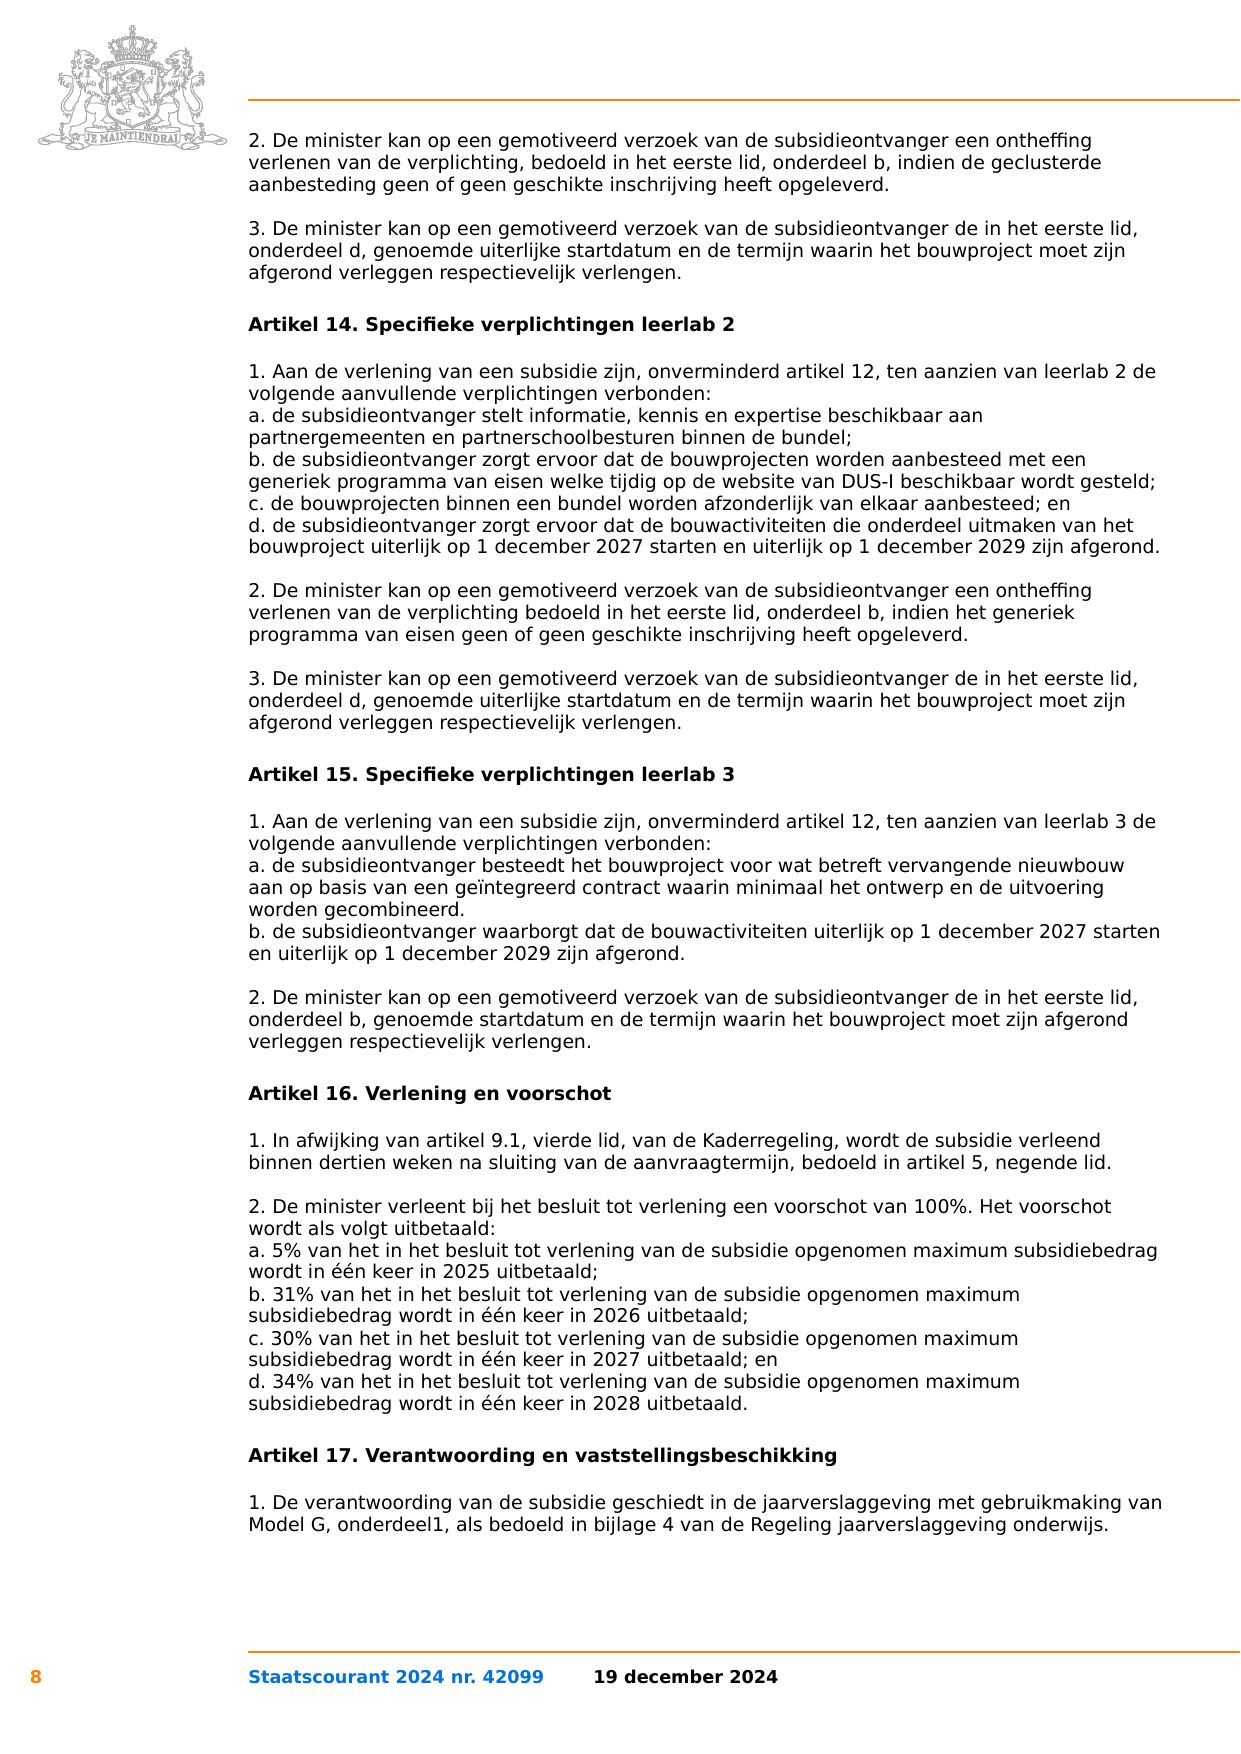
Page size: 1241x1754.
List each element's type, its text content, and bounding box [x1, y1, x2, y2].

subtitle Artikel 17. Verantwoording en vaststellingsbeschikking [248, 1445, 1163, 1467]
text c. 30% van het in het besluit tot verlening van de subsidie opgenomen maximum subsidiebedrag wordt in één keer in 2027 uitbetaald; en [248, 1327, 1163, 1371]
subtitle Artikel 15. Specifieke verplichtingen leerlab 3 [248, 764, 1163, 786]
text b. de subsidieontvanger waarborgt dat de bouwactiviteiten uiterlijk op 1 december 2027 starten en uiterlijk op 1 december 2029 zijn afgerond. [248, 921, 1163, 965]
picture [38, 25, 227, 150]
text 2. De minister kan op een gemotiveerd verzoek van de subsidieontvanger een ontheffing verlenen van de verplichting bedoeld in het eerste lid, onderdeel b, indien het generiek programma van eisen geen of geen geschikte inschrijving heeft opgeleverd. [248, 580, 1163, 646]
text 3. De minister kan op een gemotiveerd verzoek van de subsidieontvanger de in het eerste lid, onderdeel d, genoemde uiterlijke startdatum en de termijn waarin het bouwproject moet zijn afgerond verleggen respectievelijk verlengen. [248, 668, 1163, 734]
text a. 5% van het in het besluit tot verlening van de subsidie opgenomen maximum subsidiebedrag wordt in één keer in 2025 uitbetaald; [248, 1239, 1163, 1283]
text 2. De minister verleent bij het besluit tot verlening een voorschot van 100%. Het voorschot wordt als volgt uitbetaald: [248, 1196, 1163, 1239]
subtitle Artikel 14. Specifieke verplichtingen leerlab 2 [248, 314, 1163, 336]
subtitle Artikel 16. Verlening en voorschot [248, 1083, 1163, 1105]
text d. 34% van het in het besluit tot verlening van de subsidie opgenomen maximum subsidiebedrag wordt in één keer in 2028 uitbetaald. [248, 1371, 1163, 1415]
text d. de subsidieontvanger zorgt ervoor dat de bouwactiviteiten die onderdeel uitmaken van het bouwproject uiterlijk op 1 december 2027 starten en uiterlijk op 1 december 2029 zijn afgerond. [248, 514, 1163, 558]
text 1. In afwijking van artikel 9.1, vierde lid, van de Kaderregeling, wordt de subsidie verleend binnen dertien weken na sluiting van de aanvraagtermijn, bedoeld in artikel 5, negende lid. [248, 1130, 1163, 1174]
text c. de bouwprojecten binnen een bundel worden afzonderlijk van elkaar aanbesteed; en [248, 492, 1163, 514]
text a. de subsidieontvanger besteedt het bouwproject voor wat betreft vervangende nieuwbouw aan op basis van een geïntegreerd contract waarin minimaal het ontwerp en de uitvoering worden gecombineerd. [248, 855, 1163, 921]
text 2. De minister kan op een gemotiveerd verzoek van de subsidieontvanger de in het eerste lid, onderdeel b, genoemde startdatum en de termijn waarin het bouwproject moet zijn afgerond verleggen respectievelijk verlengen. [248, 987, 1163, 1053]
text a. de subsidieontvanger stelt informatie, kennis en expertise beschikbaar aan partnergemeenten en partnerschoolbesturen binnen de bundel; [248, 404, 1163, 448]
text 3. De minister kan op een gemotiveerd verzoek van de subsidieontvanger de in het eerste lid, onderdeel d, genoemde uiterlijke startdatum en de termijn waarin het bouwproject moet zijn afgerond verleggen respectievelijk verlengen. [248, 218, 1163, 284]
text 1. Aan de verlening van een subsidie zijn, onverminderd artikel 12, ten aanzien van leerlab 2 de volgende aanvullende verplichtingen verbonden: [248, 361, 1163, 404]
text 1. De verantwoording van de subsidie geschiedt in de jaarverslaggeving met gebruikmaking van Model G, onderdeel1, als bedoeld in bijlage 4 van de Regeling jaarverslaggeving onderwijs. [248, 1492, 1163, 1536]
text 2. De minister kan op een gemotiveerd verzoek van de subsidieontvanger een ontheffing verlenen van de verplichting, bedoeld in het eerste lid, onderdeel b, indien de geclusterde aanbesteding geen of geen geschikte inschrijving heeft opgeleverd. [248, 130, 1163, 196]
text 1. Aan de verlening van een subsidie zijn, onverminderd artikel 12, ten aanzien van leerlab 3 de volgende aanvullende verplichtingen verbonden: [248, 811, 1163, 855]
text b. de subsidieontvanger zorgt ervoor dat de bouwprojecten worden aanbesteed met een generiek programma van eisen welke tijdig op de website van DUS-I beschikbaar wordt gesteld; [248, 448, 1163, 492]
text b. 31% van het in het besluit tot verlening van de subsidie opgenomen maximum subsidiebedrag wordt in één keer in 2026 uitbetaald; [248, 1283, 1163, 1327]
